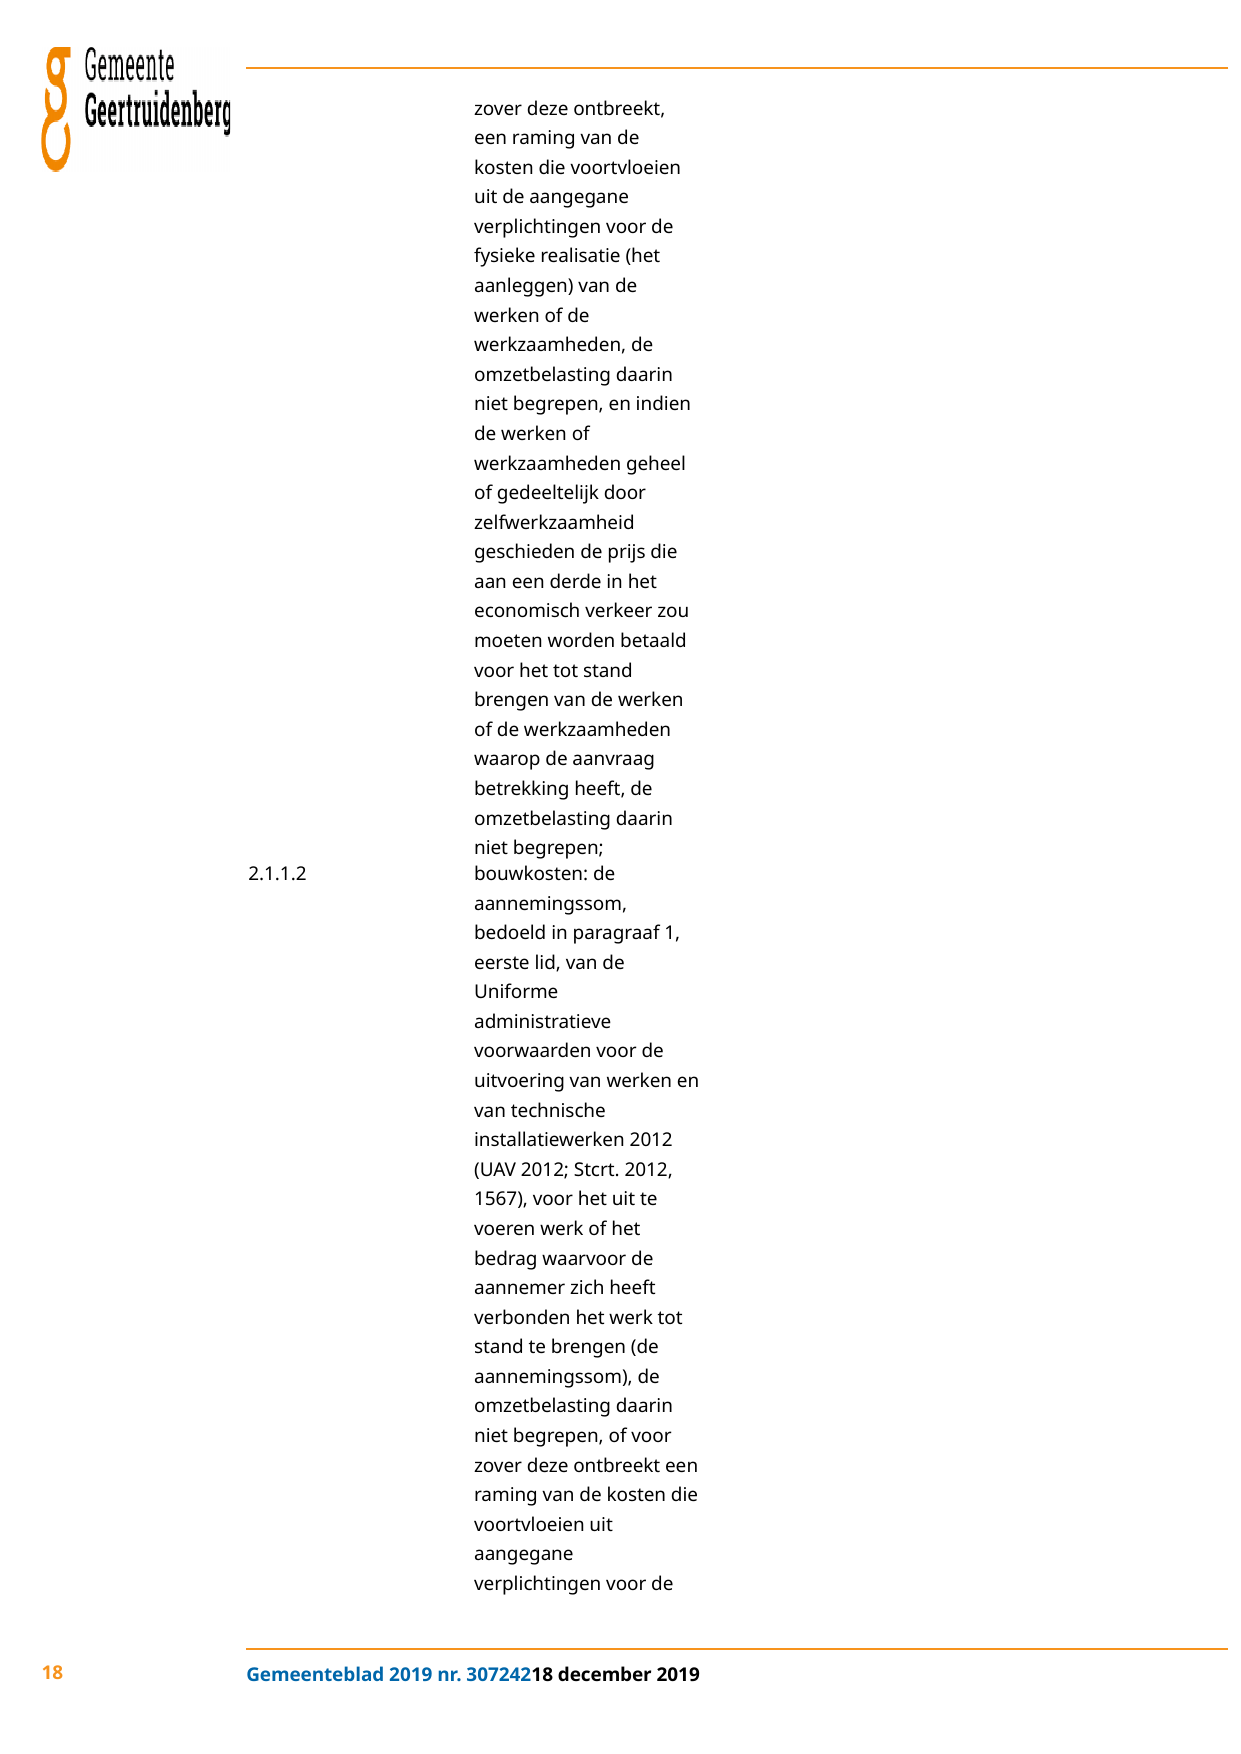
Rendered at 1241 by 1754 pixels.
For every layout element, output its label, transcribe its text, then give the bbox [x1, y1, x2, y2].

table_cell [700, 95, 926, 860]
table_cell [700, 860, 926, 1596]
table_cell bouwkosten: de aannemingssom, bedoeld in paragraaf 1, eerste lid, van de Uniforme administratieve voorwaarden voor de uitvoering van werken en van technische installatiewerken 2012 (UAV 2012; Stcrt. 2012, 1567), voor het uit te voeren werk of het bedrag waarvoor de aannemer zich heeft verbonden het werk tot stand te brengen (de aannemingssom), de omzetbelasting daarin niet begrepen, of voor zover deze ontbreekt een raming van de kosten die voortvloeien uit aangegane verplichtingen voor de [474, 860, 700, 1596]
picture [41, 47, 231, 172]
table_cell zover deze ontbreekt, een raming van de kosten die voortvloeien uit de aangegane verplichtingen voor de fysieke realisatie (het aanleggen) van de werken of de werkzaamheden, de omzetbelasting daarin niet begrepen, en indien de werken of werkzaamheden geheel of gedeeltelijk door zelfwerkzaamheid geschieden de prijs die aan een derde in het economisch verkeer zou moeten worden betaald voor het tot stand brengen van de werken of de werkzaamheden waarop de aanvraag betrekking heeft, de omzetbelasting daarin niet begrepen; [474, 95, 700, 860]
table_cell 2.1.1.2 [248, 860, 474, 1596]
table_cell [926, 860, 1152, 1596]
table_cell [926, 95, 1152, 860]
table_cell [248, 95, 474, 860]
